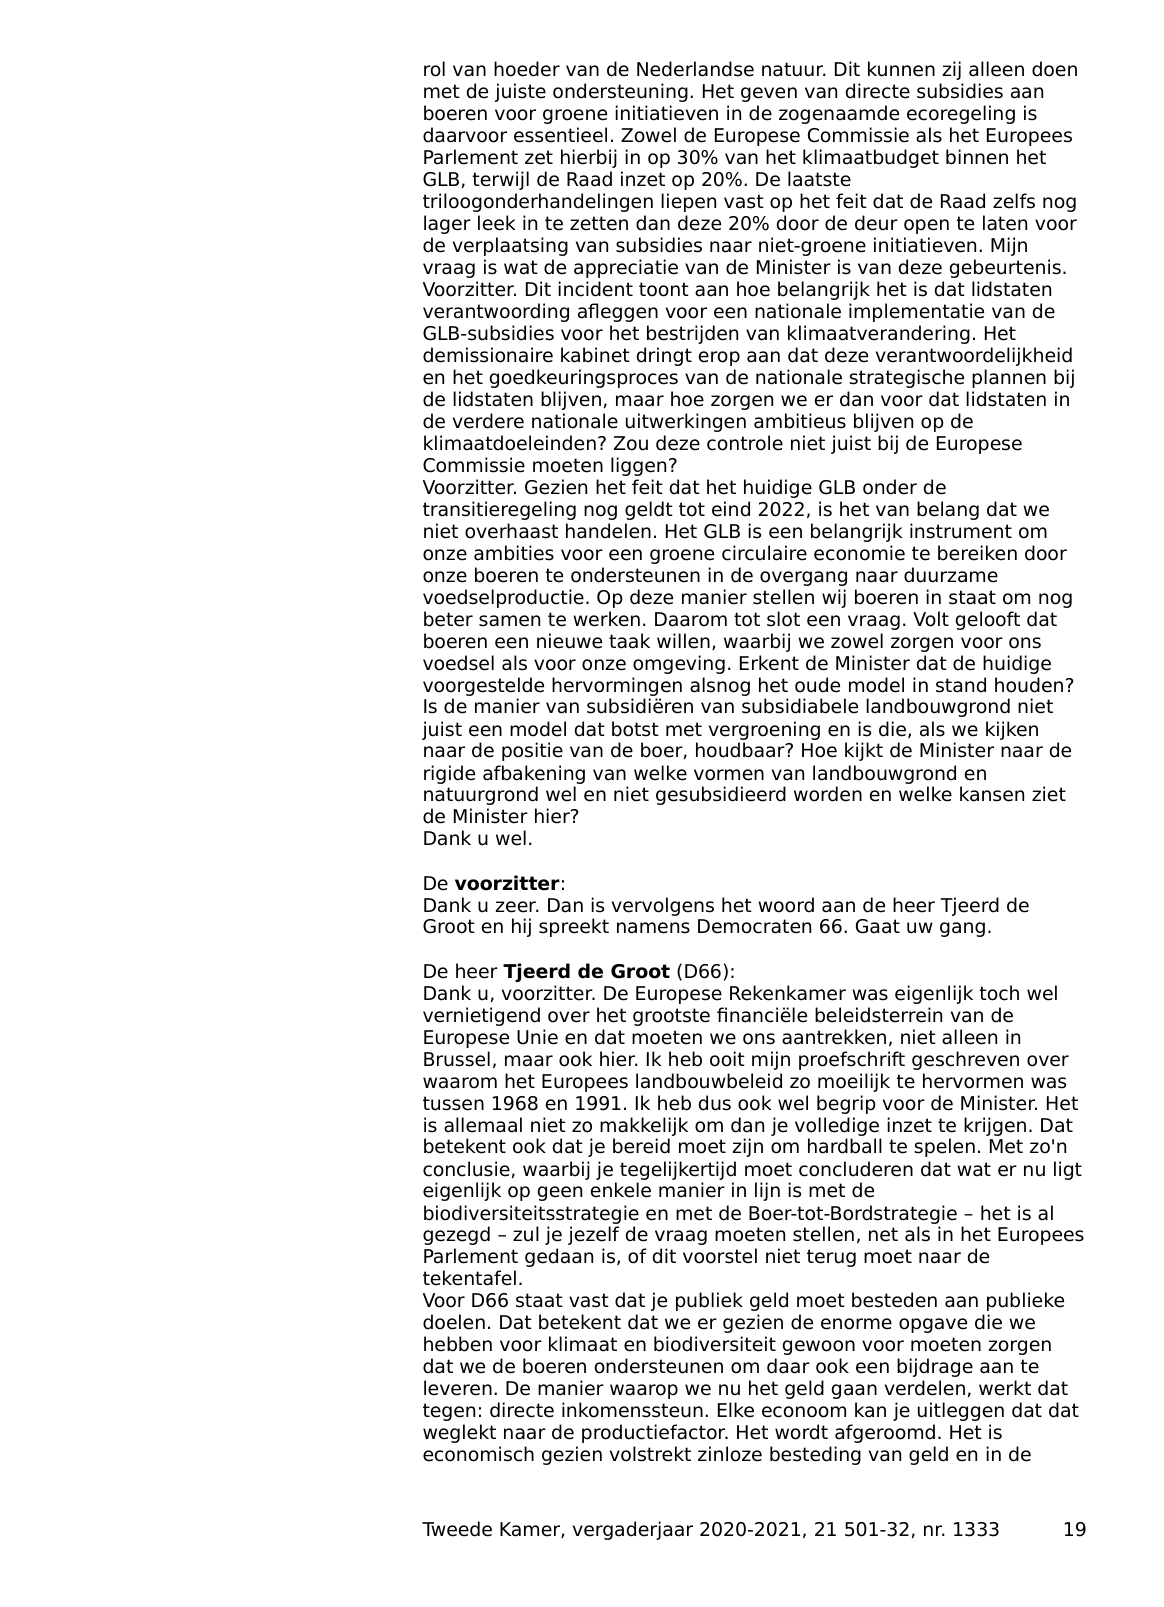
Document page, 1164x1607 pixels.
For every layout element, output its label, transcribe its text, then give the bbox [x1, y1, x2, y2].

text rol van hoeder van de Nederlandse natuur. Dit kunnen zij alleen doen met de juiste ondersteuning. Het geven van directe subsidies aan boeren voor groene initiatieven in de zogenaamde ecoregeling is daarvoor essentieel. Zowel de Europese Commissie als het Europees Parlement zet hierbij in op 30% van het klimaatbudget binnen het GLB, terwijl de Raad inzet op 20%. De laatste triloogonderhandelingen liepen vast op het feit dat de Raad zelfs nog lager leek in te zetten dan deze 20% door de deur open te laten voor de verplaatsing van subsidies naar niet-groene initiatieven. Mijn vraag is wat de appreciatie van de Minister is van deze gebeurtenis. [422, 59, 1087, 279]
text Dank u wel. [422, 828, 1087, 850]
text De voorzitter: [422, 872, 1087, 894]
text Voorzitter. Gezien het feit dat het huidige GLB onder de transitieregeling nog geldt tot eind 2022, is het van belang dat we niet overhaast handelen. Het GLB is een belangrijk instrument om onze ambities voor een groene circulaire economie te bereiken door onze boeren te ondersteunen in de overgang naar duurzame voedselproductie. Op deze manier stellen wij boeren in staat om nog beter samen te werken. Daarom tot slot een vraag. Volt gelooft dat boeren een nieuwe taak willen, waarbij we zowel zorgen voor ons voedsel als voor onze omgeving. Erkent de Minister dat de huidige voorgestelde hervormingen alsnog het oude model in stand houden? Is de manier van subsidiëren van subsidiabele landbouwgrond niet juist een model dat botst met vergroening en is die, als we kijken naar de positie van de boer, houdbaar? Hoe kijkt de Minister naar de rigide afbakening van welke vormen van landbouwgrond en natuurgrond wel en niet gesubsidieerd worden en welke kansen ziet de Minister hier? [422, 477, 1087, 828]
text Voorzitter. Dit incident toont aan hoe belangrijk het is dat lidstaten verantwoording afleggen voor een nationale implementatie van de GLB-subsidies voor het bestrijden van klimaatverandering. Het demissionaire kabinet dringt erop aan dat deze verantwoordelijkheid en het goedkeuringsproces van de nationale strategische plannen bij de lidstaten blijven, maar hoe zorgen we er dan voor dat lidstaten in de verdere nationale uitwerkingen ambitieus blijven op de klimaatdoeleinden? Zou deze controle niet juist bij de Europese Commissie moeten liggen? [422, 279, 1087, 477]
text Dank u zeer. Dan is vervolgens het woord aan de heer Tjeerd de Groot en hij spreekt namens Democraten 66. Gaat uw gang. [422, 894, 1087, 938]
text De heer Tjeerd de Groot (D66): [422, 961, 1087, 983]
text Dank u, voorzitter. De Europese Rekenkamer was eigenlijk toch wel vernietigend over het grootste financiële beleidsterrein van de Europese Unie en dat moeten we ons aantrekken, niet alleen in Brussel, maar ook hier. Ik heb ooit mijn proefschrift geschreven over waarom het Europees landbouwbeleid zo moeilijk te hervormen was tussen 1968 en 1991. Ik heb dus ook wel begrip voor de Minister. Het is allemaal niet zo makkelijk om dan je volledige inzet te krijgen. Dat betekent ook dat je bereid moet zijn om hardball te spelen. Met zo'n conclusie, waarbij je tegelijkertijd moet concluderen dat wat er nu ligt eigenlijk op geen enkele manier in lijn is met de biodiversiteitsstrategie en met de Boer-tot-Bordstrategie – het is al gezegd – zul je jezelf de vraag moeten stellen, net als in het Europees Parlement gedaan is, of dit voorstel niet terug moet naar de tekentafel. [422, 983, 1087, 1290]
text Voor D66 staat vast dat je publiek geld moet besteden aan publieke doelen. Dat betekent dat we er gezien de enorme opgave die we hebben voor klimaat en biodiversiteit gewoon voor moeten zorgen dat we de boeren ondersteunen om daar ook een bijdrage aan te leveren. De manier waarop we nu het geld gaan verdelen, werkt dat tegen: directe inkomenssteun. Elke econoom kan je uitleggen dat dat weglekt naar de productiefactor. Het wordt afgeroomd. Het is economisch gezien volstrekt zinloze besteding van geld en in de [422, 1290, 1087, 1466]
